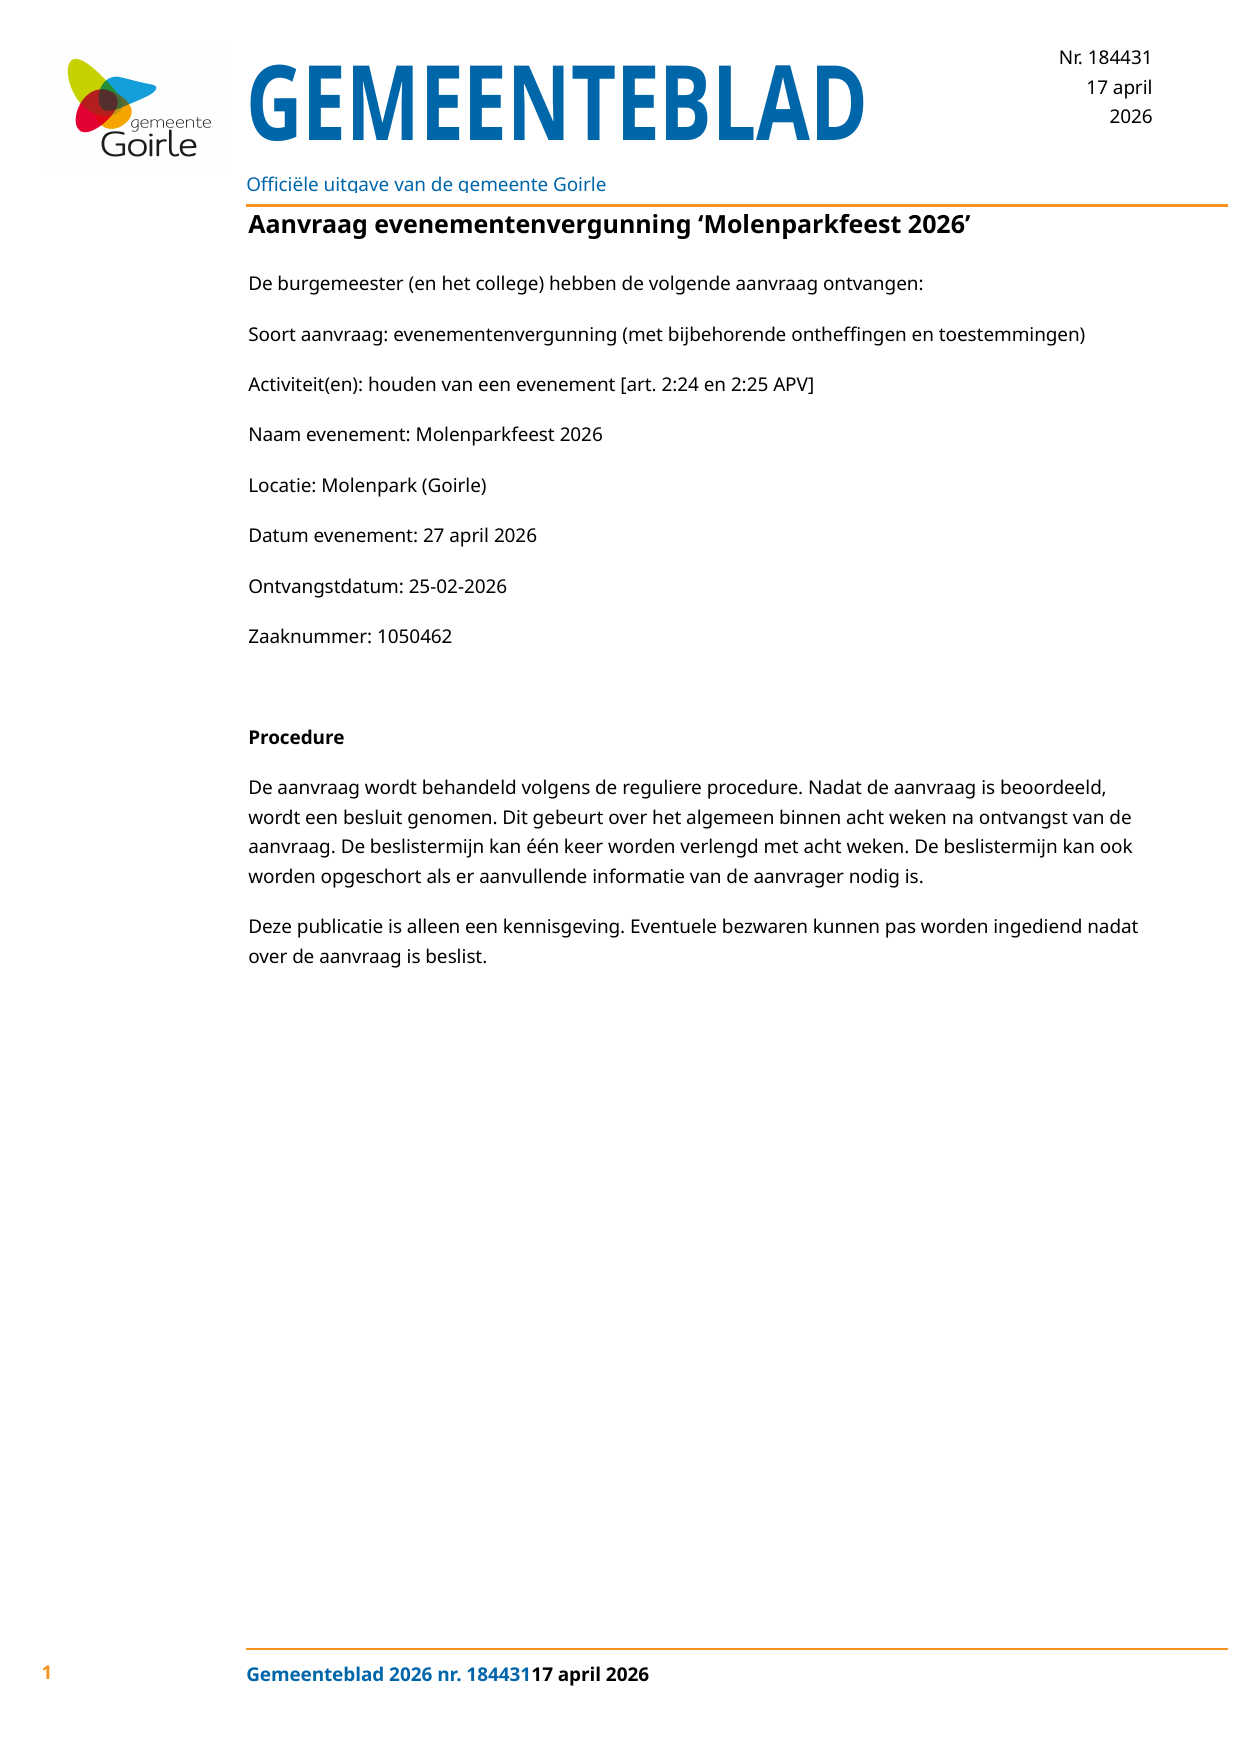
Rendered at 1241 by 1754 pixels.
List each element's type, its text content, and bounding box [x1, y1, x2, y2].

text De burgemeester (en het college) hebben de volgende aanvraag ontvangen: [248, 270, 1152, 296]
text Activiteit(en): houden van een evenement [art. 2:24 en 2:25 APV] [248, 371, 1152, 397]
text Naam evenement: Molenparkfeest 2026 [248, 422, 1152, 447]
text Aanvraag evenementenvergunning ‘Molenparkfeest 2026’ [248, 207, 1152, 241]
text Procedure [248, 724, 1152, 750]
text De aanvraag wordt behandeld volgens de reguliere procedure. Nadat de aanvraag is beoordeeld, wordt een besluit genomen. Dit gebeurt over het algemeen binnen acht weken na ontvangst van de aanvraag. De beslistermijn kan één keer worden verlengd met acht weken. De beslistermijn kan ook worden opgeschort als er aanvullende informatie van de aanvrager nodig is. [248, 774, 1152, 889]
text Datum evenement: 27 april 2026 [248, 522, 1152, 548]
picture [41, 47, 231, 172]
text Soort aanvraag: evenementenvergunning (met bijbehorende ontheffingen en toestemmingen) [248, 321, 1152, 346]
text Ontvangstdatum: 25-02-2026 [248, 573, 1152, 598]
text Locatie: Molenpark (Goirle) [248, 472, 1152, 498]
text Zaaknummer: 1050462 [248, 623, 1152, 649]
text Deze publicatie is alleen een kennisgeving. Eventuele bezwaren kunnen pas worden ingediend nadat over de aanvraag is beslist. [248, 914, 1152, 969]
